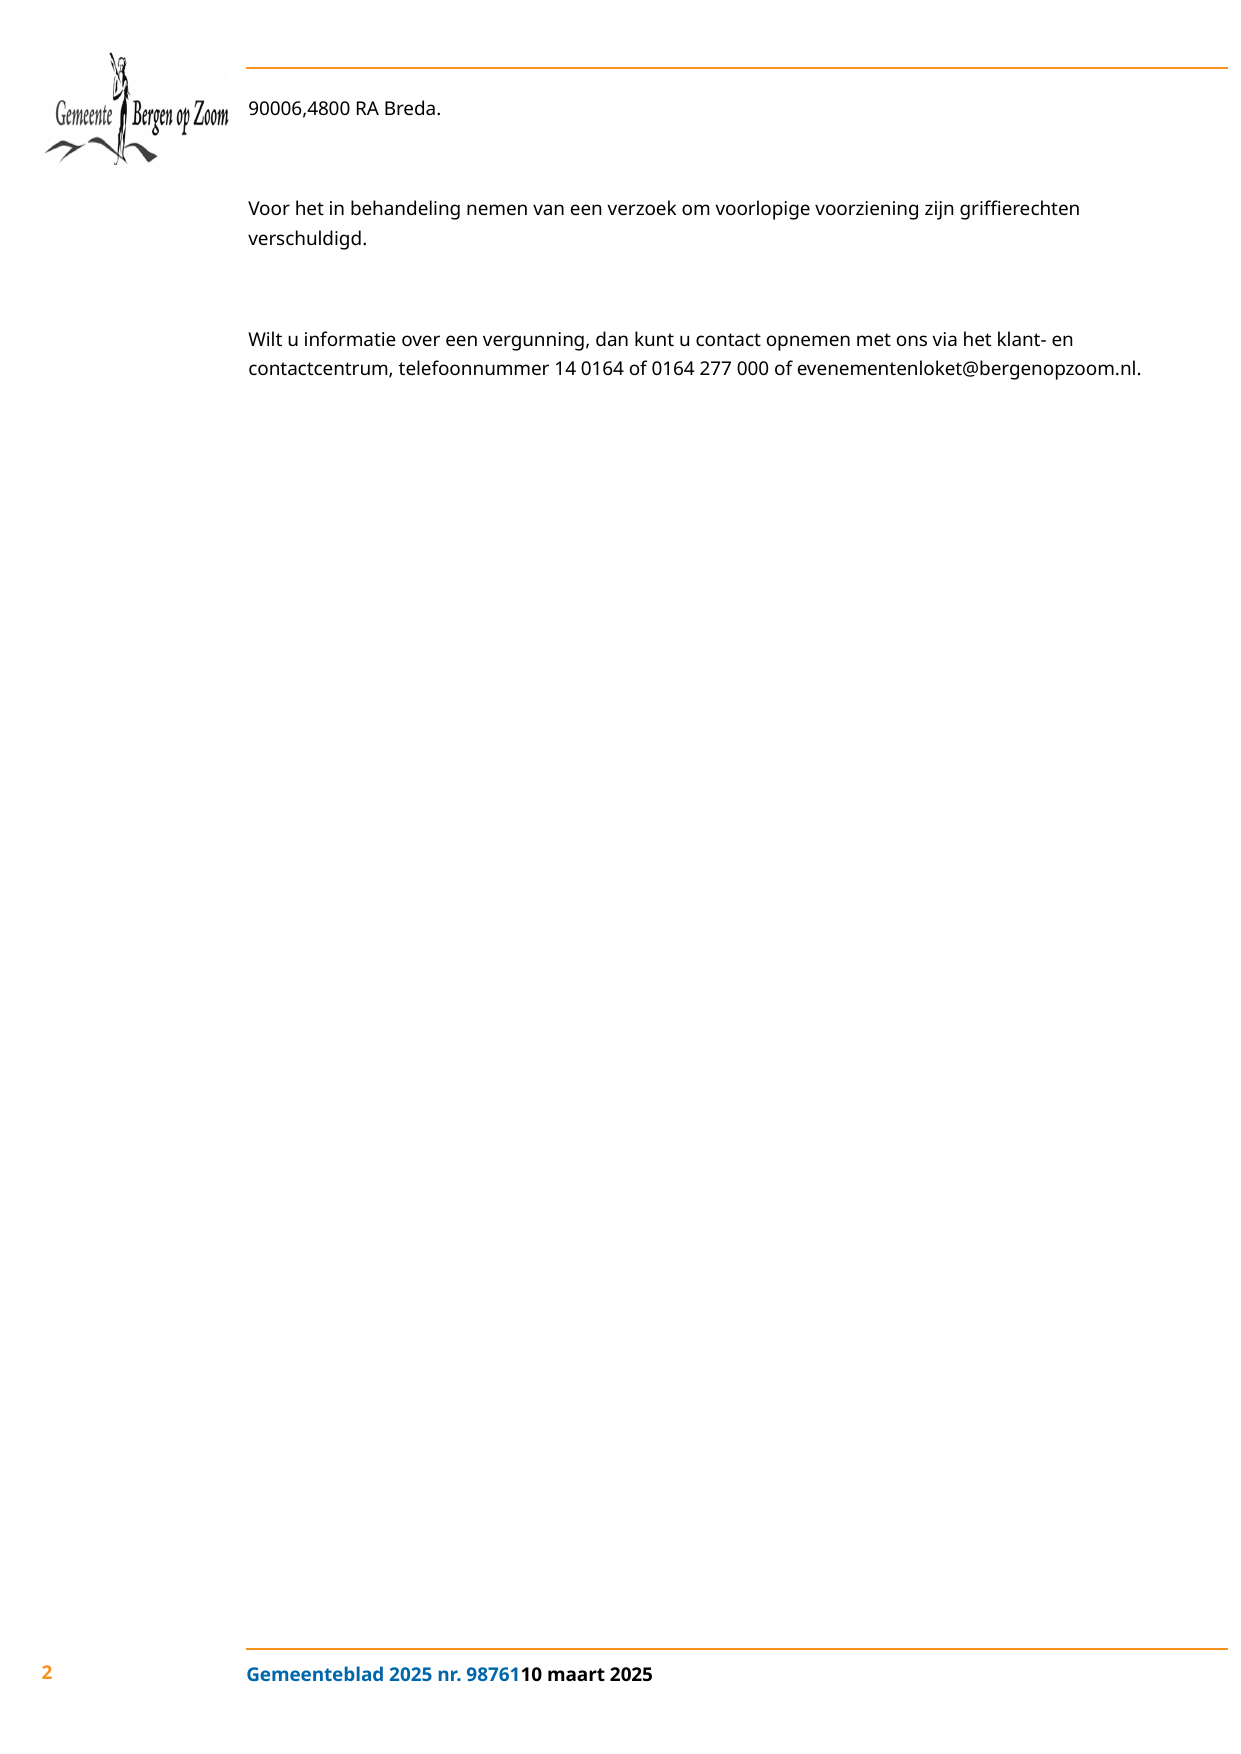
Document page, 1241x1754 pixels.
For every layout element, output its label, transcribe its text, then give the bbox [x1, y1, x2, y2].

text 90006,4800 RA Breda. [248, 95, 1152, 121]
text Voor het in behandeling nemen van een verzoek om voorlopige voorziening zijn griffierechten verschuldigd. [248, 196, 1152, 251]
picture [41, 47, 231, 172]
text Wilt u informatie over een vergunning, dan kunt u contact opnemen met ons via het klant- en contactcentrum, telefoonnummer 14 0164 of 0164 277 000 of evenementenloket@bergenopzoom.nl. [248, 326, 1152, 381]
